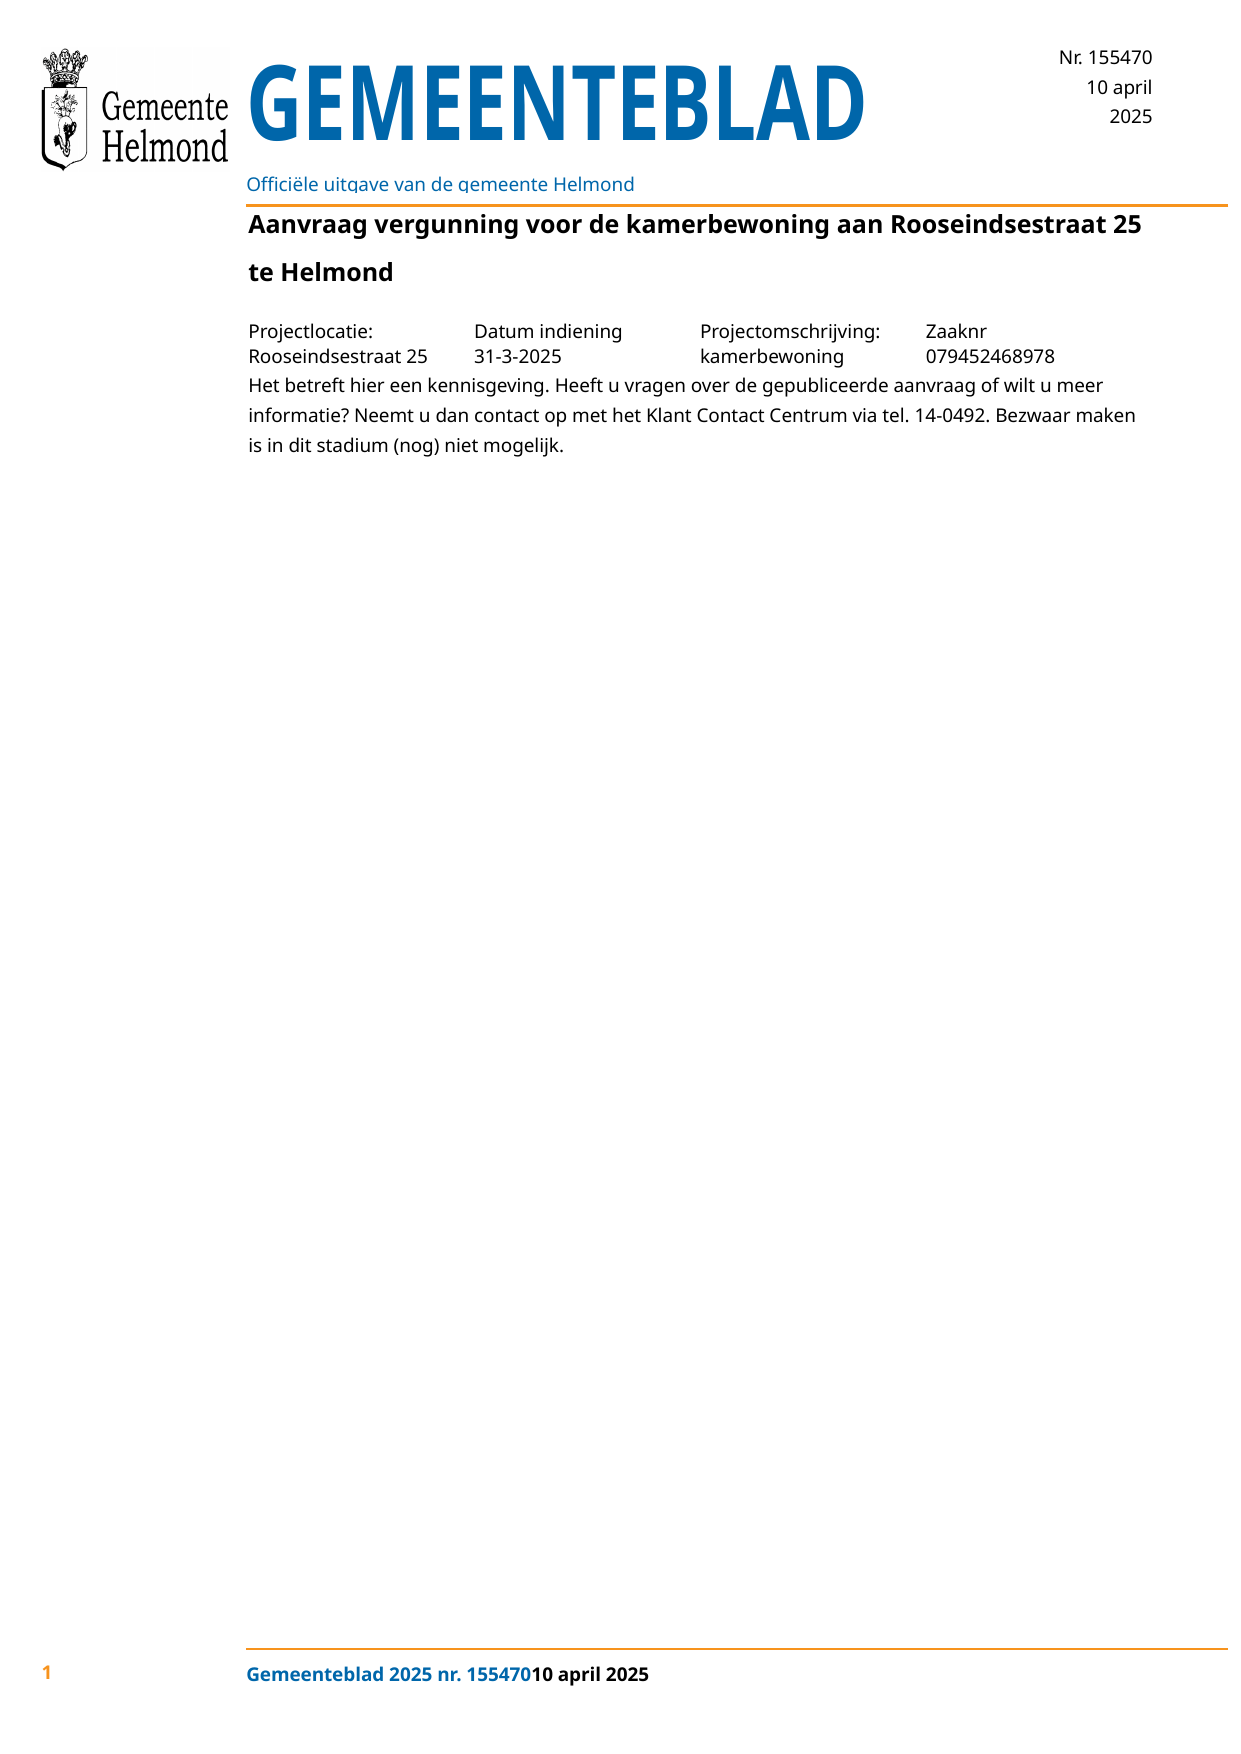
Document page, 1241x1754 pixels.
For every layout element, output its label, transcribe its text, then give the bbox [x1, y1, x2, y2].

table_cell 31-3-2025 [474, 344, 700, 369]
table_header Projectomschrijving: [700, 318, 926, 344]
picture [41, 47, 231, 172]
table_header Datum indiening [474, 318, 700, 344]
table_cell Rooseindsestraat 25 [248, 344, 474, 369]
text Aanvraag vergunning voor de kamerbewoning aan Rooseindsestraat 25 te Helmond [248, 207, 1152, 288]
table_cell 079452468978 [926, 344, 1152, 369]
table_header Zaaknr [926, 318, 1152, 344]
text Het betreft hier een kennisgeving. Heeft u vragen over de gepubliceerde aanvraag of wilt u meer informatie? Neemt u dan contact op met het Klant Contact Centrum via tel. 14-0492. Bezwaar maken is in dit stadium (nog) niet mogelijk. [248, 373, 1152, 458]
table_cell kamerbewoning [700, 344, 926, 369]
table_header Projectlocatie: [248, 318, 474, 344]
